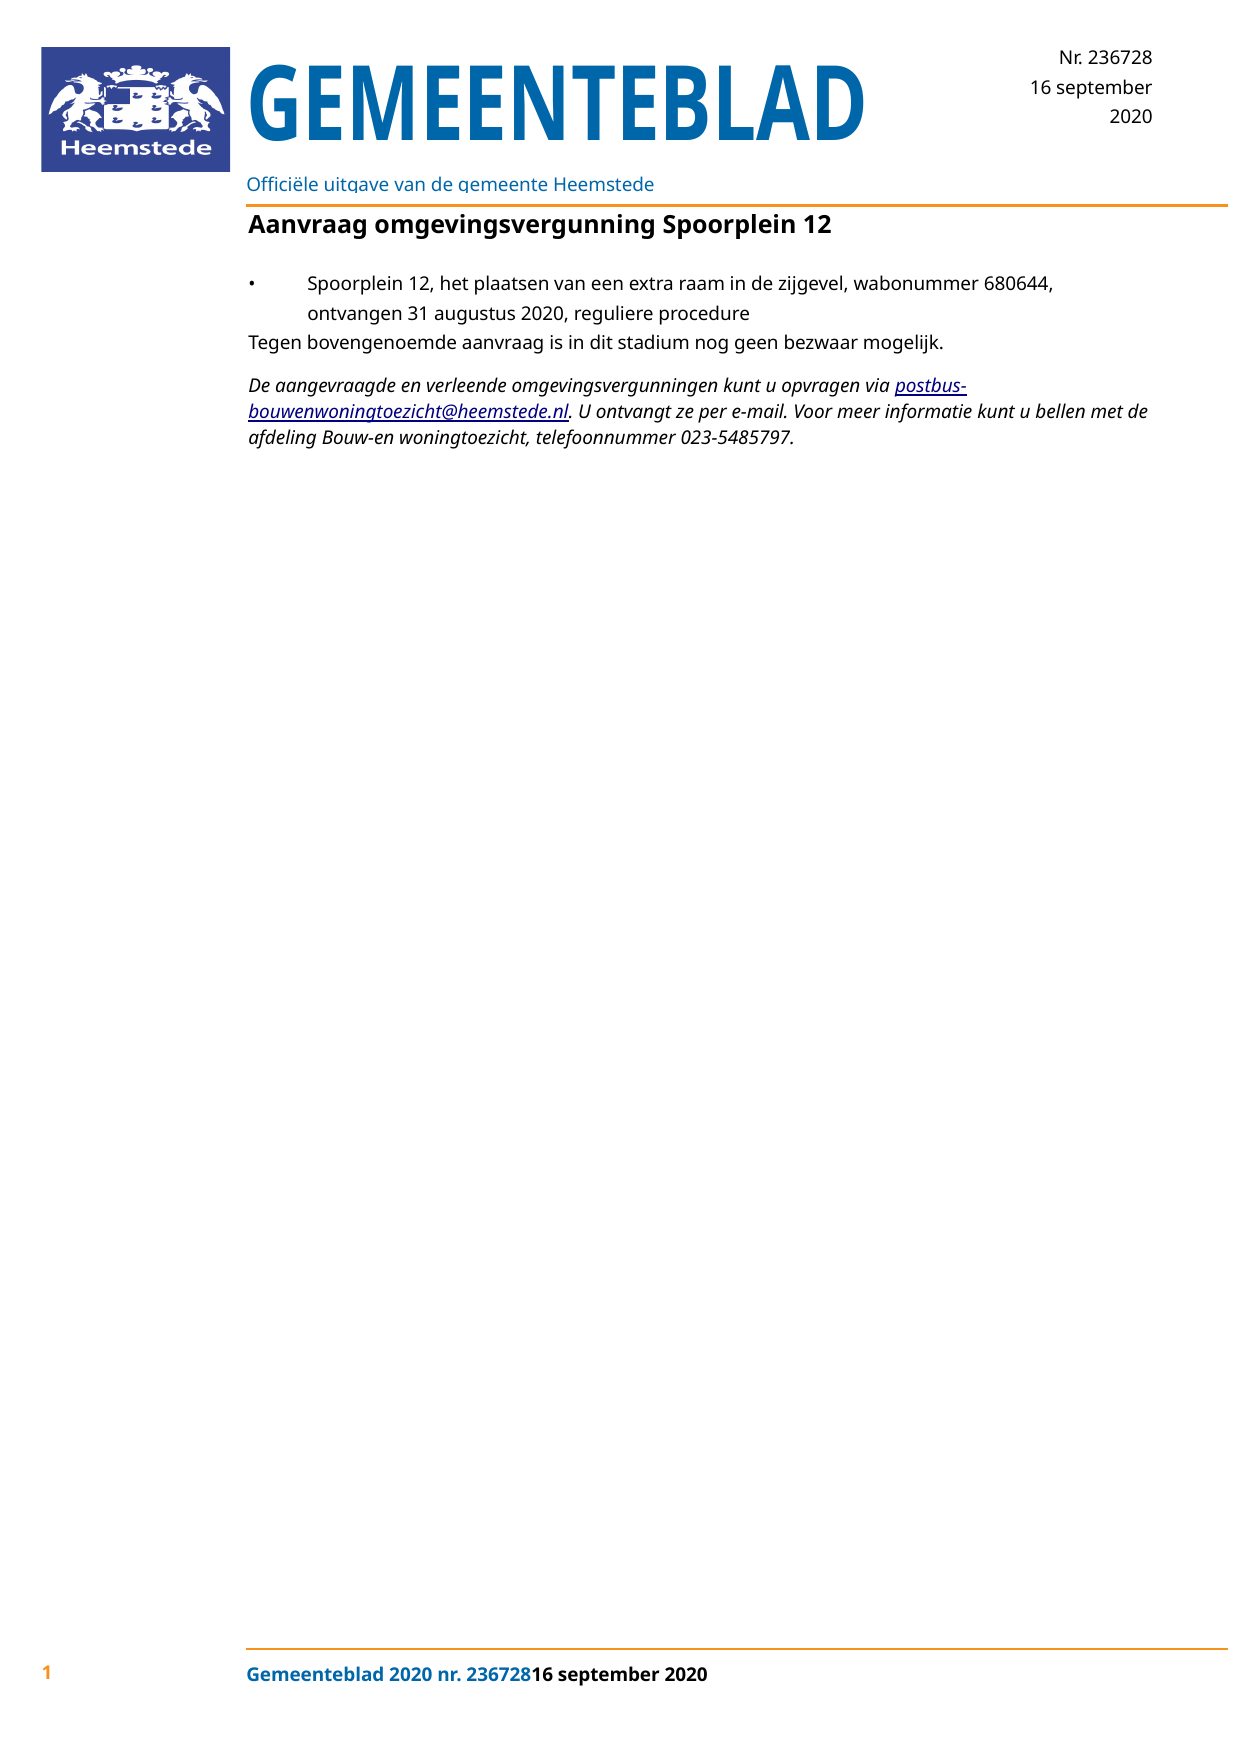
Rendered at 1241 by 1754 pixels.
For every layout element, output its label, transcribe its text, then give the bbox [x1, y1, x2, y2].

text Tegen bovengenoemde aanvraag is in dit stadium nog geen bezwaar mogelijk. [248, 329, 1152, 355]
text Aanvraag omgevingsvergunning Spoorplein 12 [248, 207, 1152, 241]
text De aangevraagde en verleende omgevingsvergunningen kunt u opvragen via postbus-bouwenwoningtoezicht@heemstede.nl. U ontvangt ze per e-mail. Voor meer informatie kunt u bellen met de afdeling Bouw-en woningtoezicht, telefoonnummer 023-5485797. [248, 373, 1152, 450]
picture [41, 47, 231, 172]
list Spoorplein 12, het plaatsen van een extra raam in de zijgevel, wabonummer 680644, ontvangen 31 augustus 2020, reguliere procedure [248, 270, 1152, 326]
